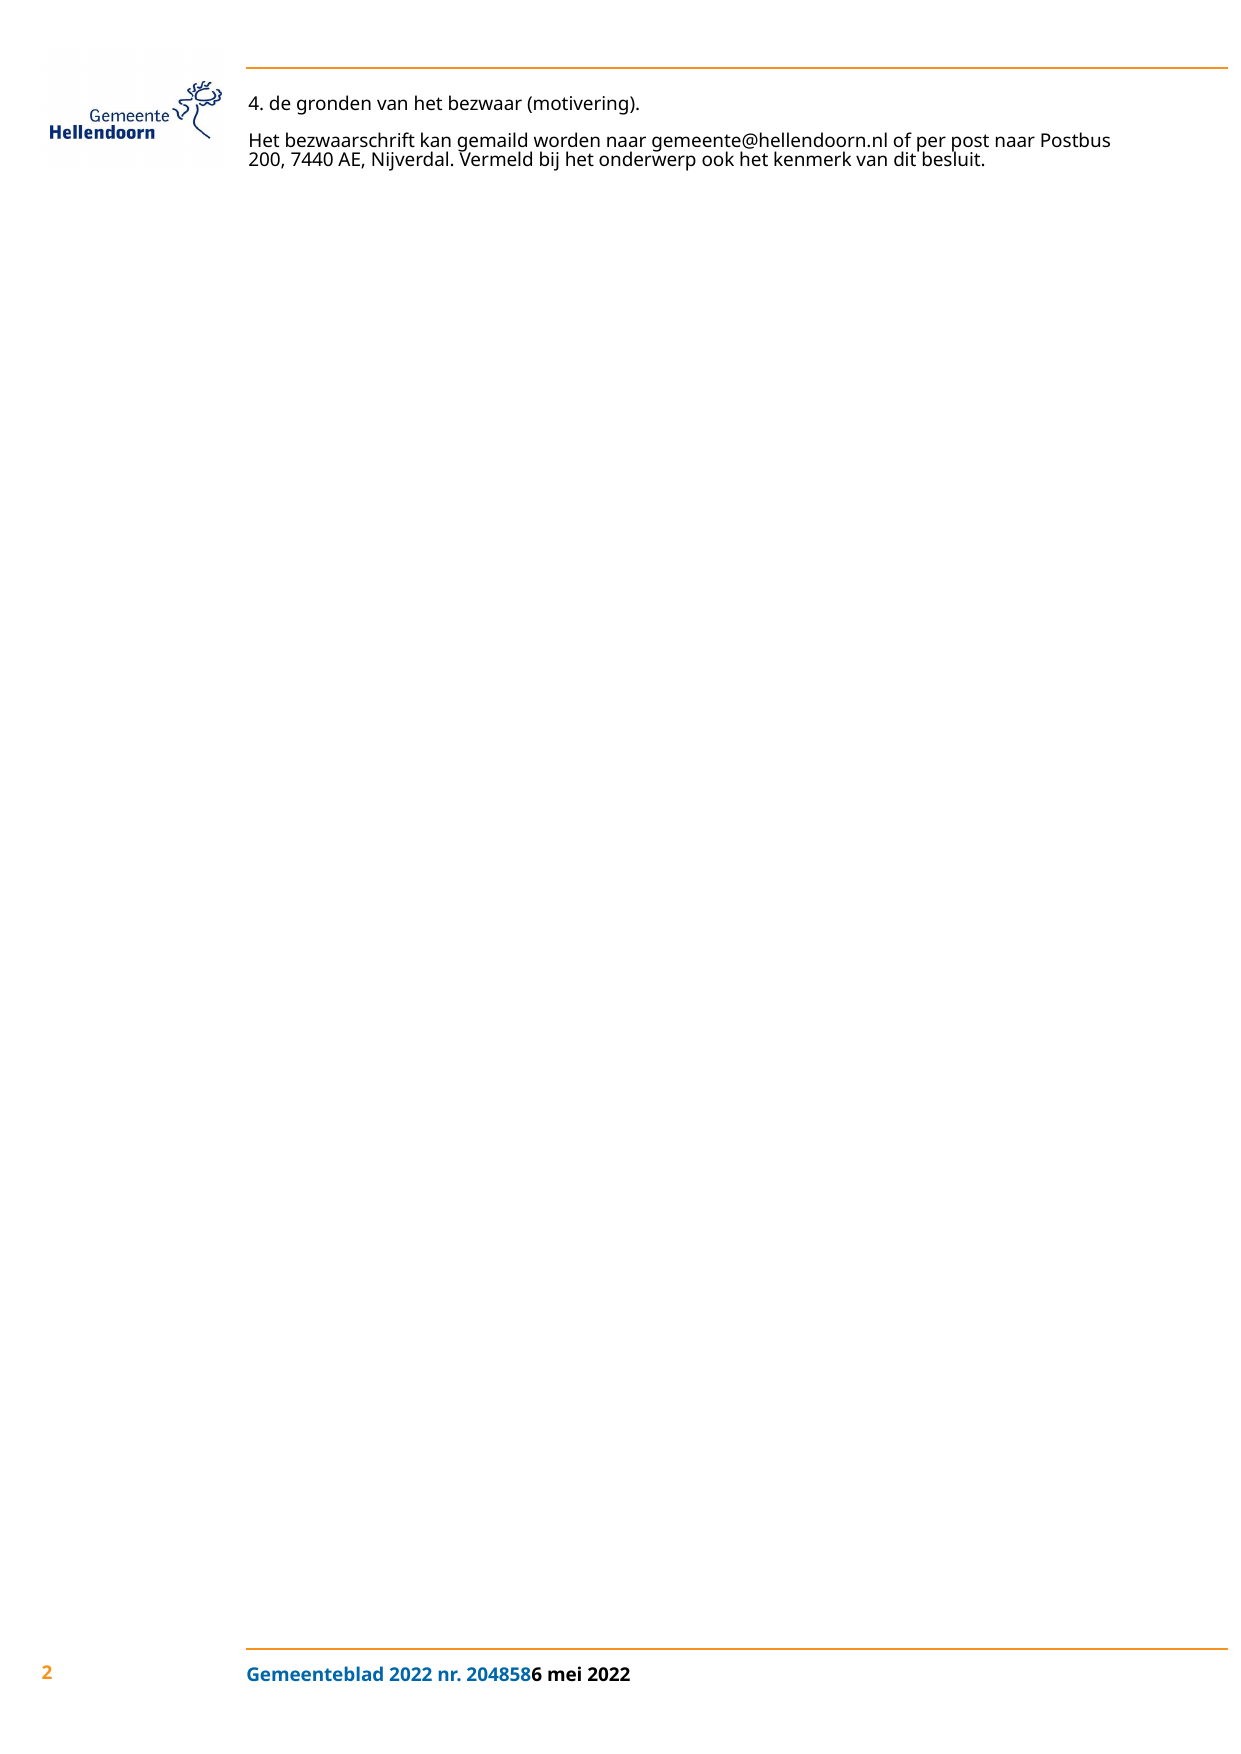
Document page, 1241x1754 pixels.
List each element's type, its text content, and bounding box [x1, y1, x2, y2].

text 4. de gronden van het bezwaar (motivering). [248, 95, 1152, 114]
text Het bezwaarschrift kan gemaild worden naar gemeente@hellendoorn.nl of per post naar Postbus 200, 7440 AE, Nijverdal. Vermeld bij het onderwerp ook het kenmerk van dit besluit. [248, 132, 1152, 170]
picture [41, 47, 231, 172]
